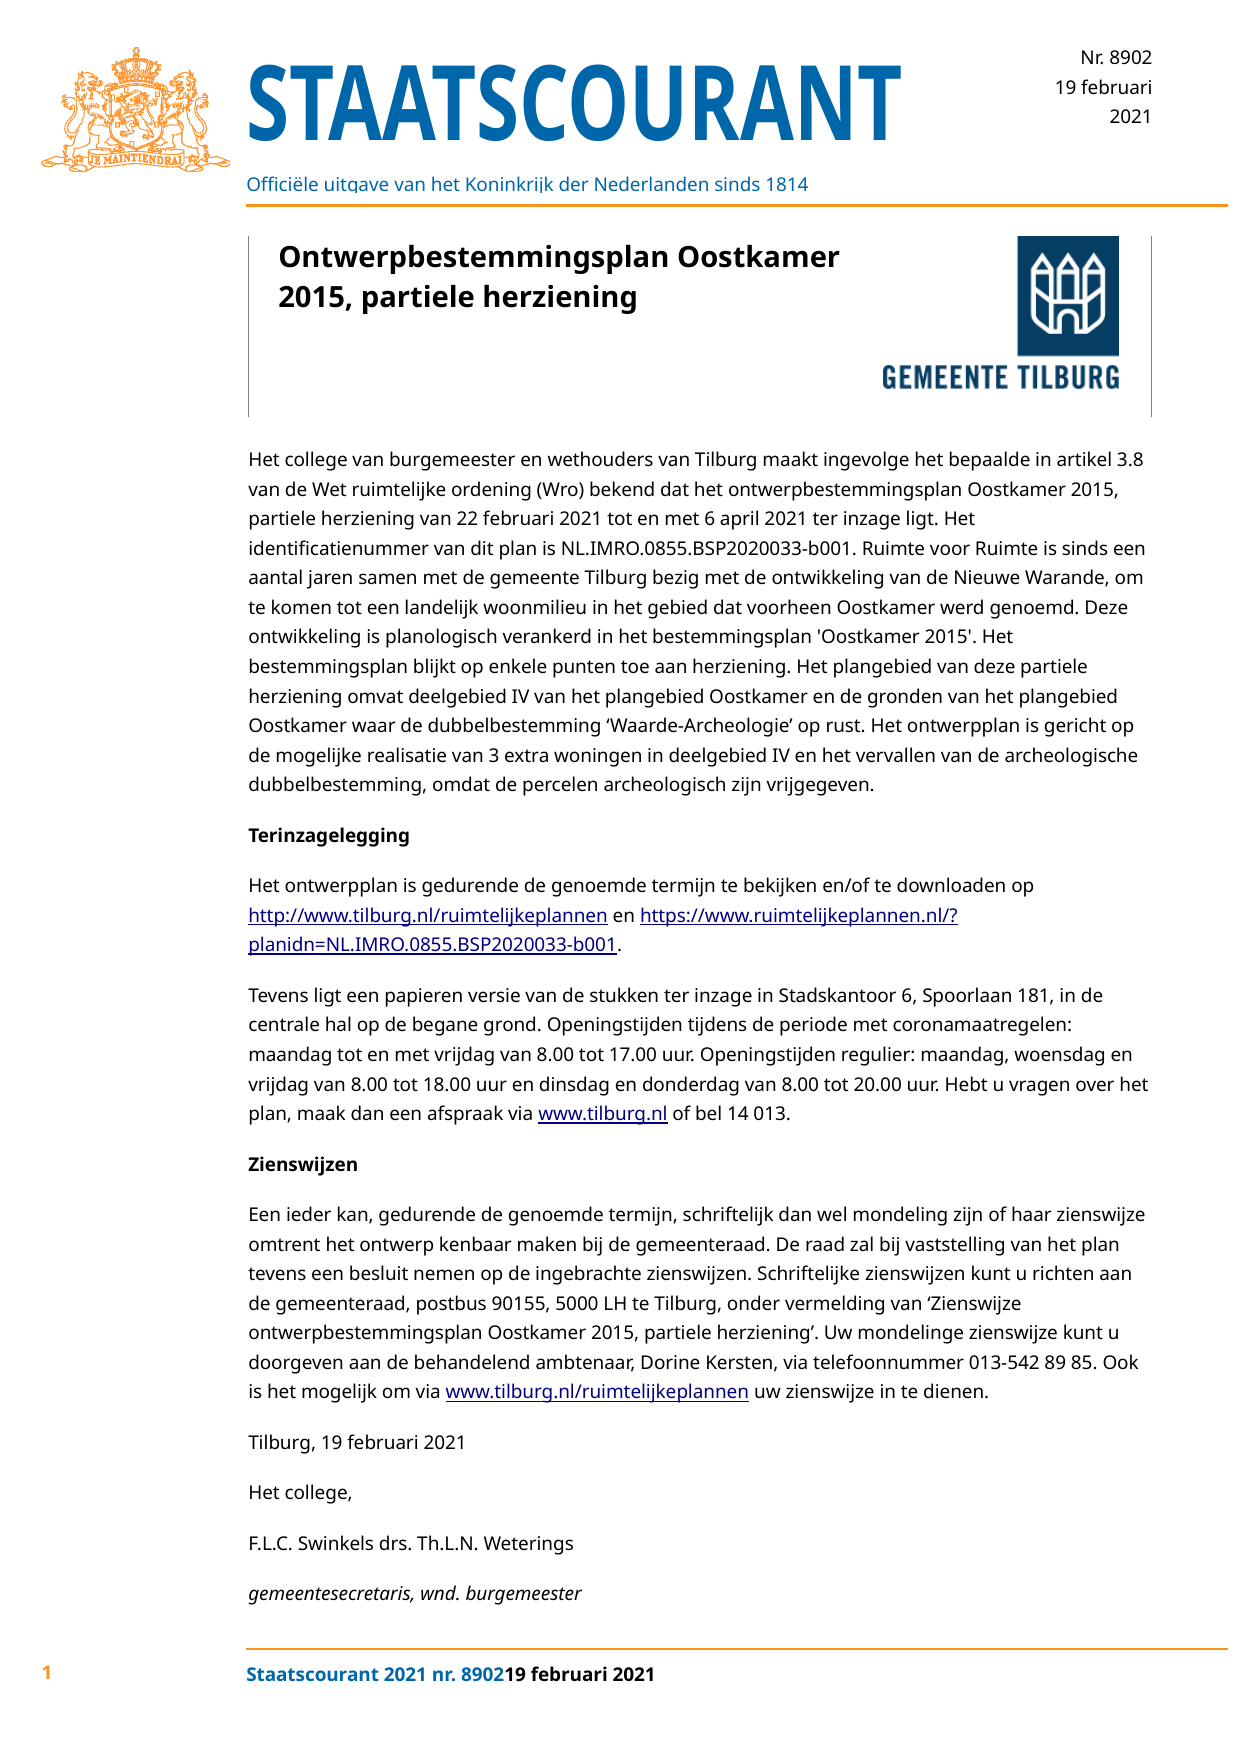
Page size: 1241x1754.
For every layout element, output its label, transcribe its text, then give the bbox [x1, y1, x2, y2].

text Een ieder kan, gedurende de genoemde termijn, schriftelijk dan wel mondeling zijn of haar zienswijze omtrent het ontwerp kenbaar maken bij de gemeenteraad. De raad zal bij vaststelling van het plan tevens een besluit nemen op de ingebrachte zienswijzen. Schriftelijke zienswijzen kunt u richten aan de gemeenteraad, postbus 90155, 5000 LH te Tilburg, onder vermelding van ‘Zienswijze ontwerpbestemmingsplan Oostkamer 2015, partiele herziening’. Uw mondelinge zienswijze kunt u doorgeven aan de behandelend ambtenaar, Dorine Kersten, via telefoonnummer 013-542 89 85. Ook is het mogelijk om via www.tilburg.nl/ruimtelijkeplannen uw zienswijze in te dienen. [248, 1201, 1152, 1404]
text gemeentesecretaris, wnd. burgemeester [248, 1580, 1152, 1606]
text Het ontwerpplan is gedurende de genoemde termijn te bekijken en/of te downloaden op http://www.tilburg.nl/ruimtelijkeplannen en https://www.ruimtelijkeplannen.nl/?planidn=NL.IMRO.0855.BSP2020033-b001. [248, 872, 1152, 957]
text Tilburg, 19 februari 2021 [248, 1429, 1152, 1455]
text Zienswijzen [248, 1151, 1152, 1176]
text Het college, [248, 1479, 1152, 1505]
picture [41, 47, 231, 172]
table_header [850, 236, 1151, 417]
text Het college van burgemeester en wethouders van Tilburg maakt ingevolge het bepaalde in artikel 3.8 van de Wet ruimtelijke ordening (Wro) bekend dat het ontwerpbestemmingsplan Oostkamer 2015, partiele herziening van 22 februari 2021 tot en met 6 april 2021 ter inzage ligt. Het identificatienummer van dit plan is NL.IMRO.0855.BSP2020033-b001. Ruimte voor Ruimte is sinds een aantal jaren samen met de gemeente Tilburg bezig met de ontwikkeling van de Nieuwe Warande, om te komen tot een landelijk woonmilieu in het gebied dat voorheen Oostkamer werd genoemd. Deze ontwikkeling is planologisch verankerd in het bestemmingsplan 'Oostkamer 2015'. Het bestemmingsplan blijkt op enkele punten toe aan herziening. Het plangebied van deze partiele herziening omvat deelgebied IV van het plangebied Oostkamer en de gronden van het plangebied Oostkamer waar de dubbelbestemming ‘Waarde-Archeologie’ op rust. Het ontwerpplan is gericht op de mogelijke realisatie van 3 extra woningen in deelgebied IV en het vervallen van de archeologische dubbelbestemming, omdat de percelen archeologisch zijn vrijgegeven. [248, 446, 1152, 797]
text Terinzagelegging [248, 822, 1152, 848]
picture [882, 236, 1119, 391]
text F.L.C. Swinkels drs. Th.L.N. Weterings [248, 1530, 1152, 1556]
table_header Ontwerpbestemmingsplan Oostkamer 2015, partiele herziening [249, 236, 850, 417]
text Tevens ligt een papieren versie van de stukken ter inzage in Stadskantoor 6, Spoorlaan 181, in de centrale hal op de begane grond. Openingstijden tijdens de periode met coronamaatregelen: maandag tot en met vrijdag van 8.00 tot 17.00 uur. Openingstijden regulier: maandag, woensdag en vrijdag van 8.00 tot 18.00 uur en dinsdag en donderdag van 8.00 tot 20.00 uur. Hebt u vragen over het plan, maak dan een afspraak via www.tilburg.nl of bel 14 013. [248, 982, 1152, 1126]
